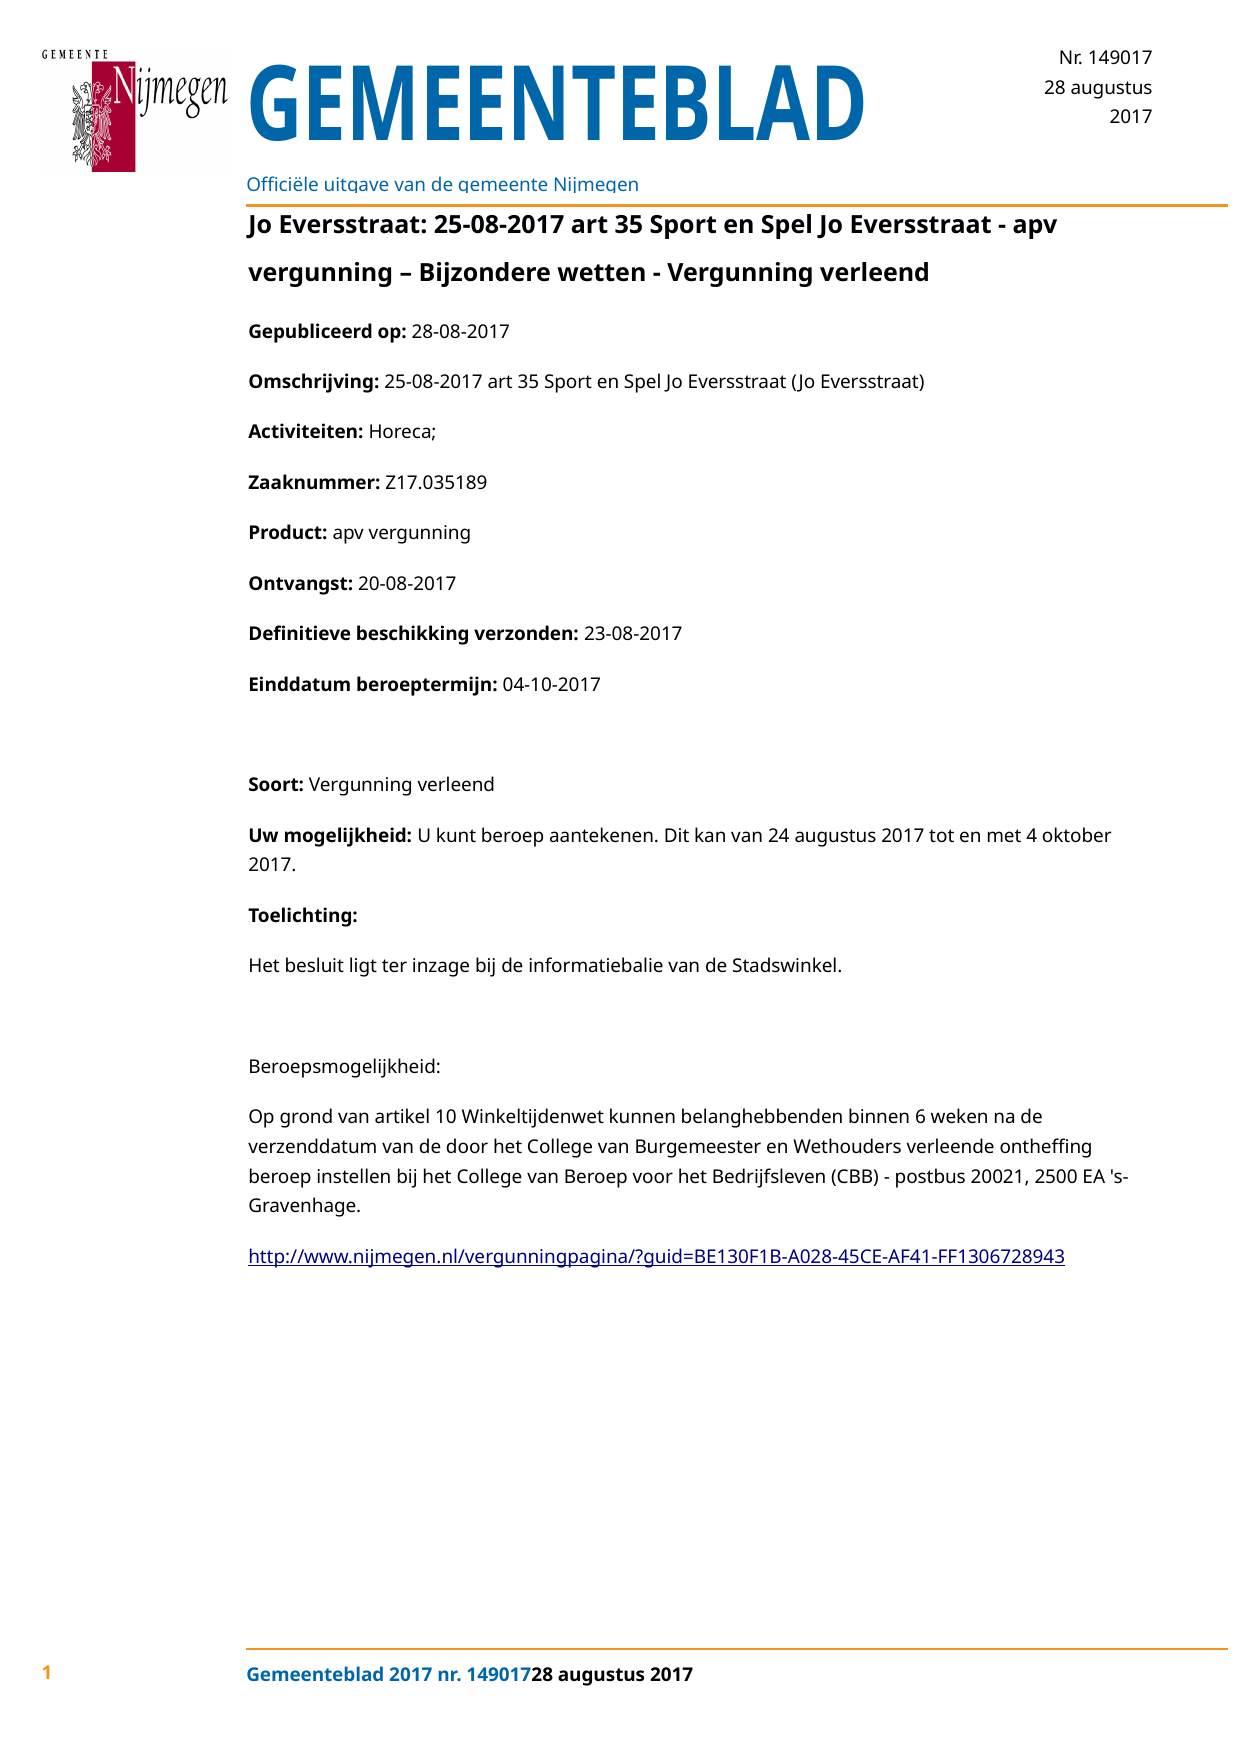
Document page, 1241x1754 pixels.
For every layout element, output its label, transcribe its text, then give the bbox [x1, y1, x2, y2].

text Soort: Vergunning verleend [248, 772, 1152, 797]
text Einddatum beroeptermijn: 04-10-2017 [248, 671, 1152, 697]
text Gepubliceerd op: 28-08-2017 [248, 318, 1152, 344]
text http://www.nijmegen.nl/vergunningpagina/?guid=BE130F1B-A028-45CE-AF41-FF1306728943 [248, 1243, 1152, 1269]
text Definitieve beschikking verzonden: 23-08-2017 [248, 620, 1152, 646]
text Zaaknummer: Z17.035189 [248, 469, 1152, 495]
text Product: apv vergunning [248, 519, 1152, 545]
text Jo Eversstraat: 25-08-2017 art 35 Sport en Spel Jo Eversstraat - apv vergunning – Bijzondere wetten - Vergunning verleend [248, 207, 1152, 288]
text Beroepsmogelijkheid: [248, 1053, 1152, 1079]
text Het besluit ligt ter inzage bij de informatiebalie van de Stadswinkel. [248, 952, 1152, 978]
text Omschrijving: 25-08-2017 art 35 Sport en Spel Jo Eversstraat (Jo Eversstraat) [248, 368, 1152, 394]
text Op grond van artikel 10 Winkeltijdenwet kunnen belanghebbenden binnen 6 weken na de verzenddatum van de door het College van Burgemeester en Wethouders verleende ontheffing beroep instellen bij het College van Beroep voor het Bedrijfsleven (CBB) - postbus 20021, 2500 EA 's-Gravenhage. [248, 1104, 1152, 1218]
picture [41, 47, 231, 172]
text Uw mogelijkheid: U kunt beroep aantekenen. Dit kan van 24 augustus 2017 tot en met 4 oktober 2017. [248, 822, 1152, 877]
text Toelichting: [248, 902, 1152, 928]
text Activiteiten: Horeca; [248, 419, 1152, 444]
text Ontvangst: 20-08-2017 [248, 570, 1152, 596]
